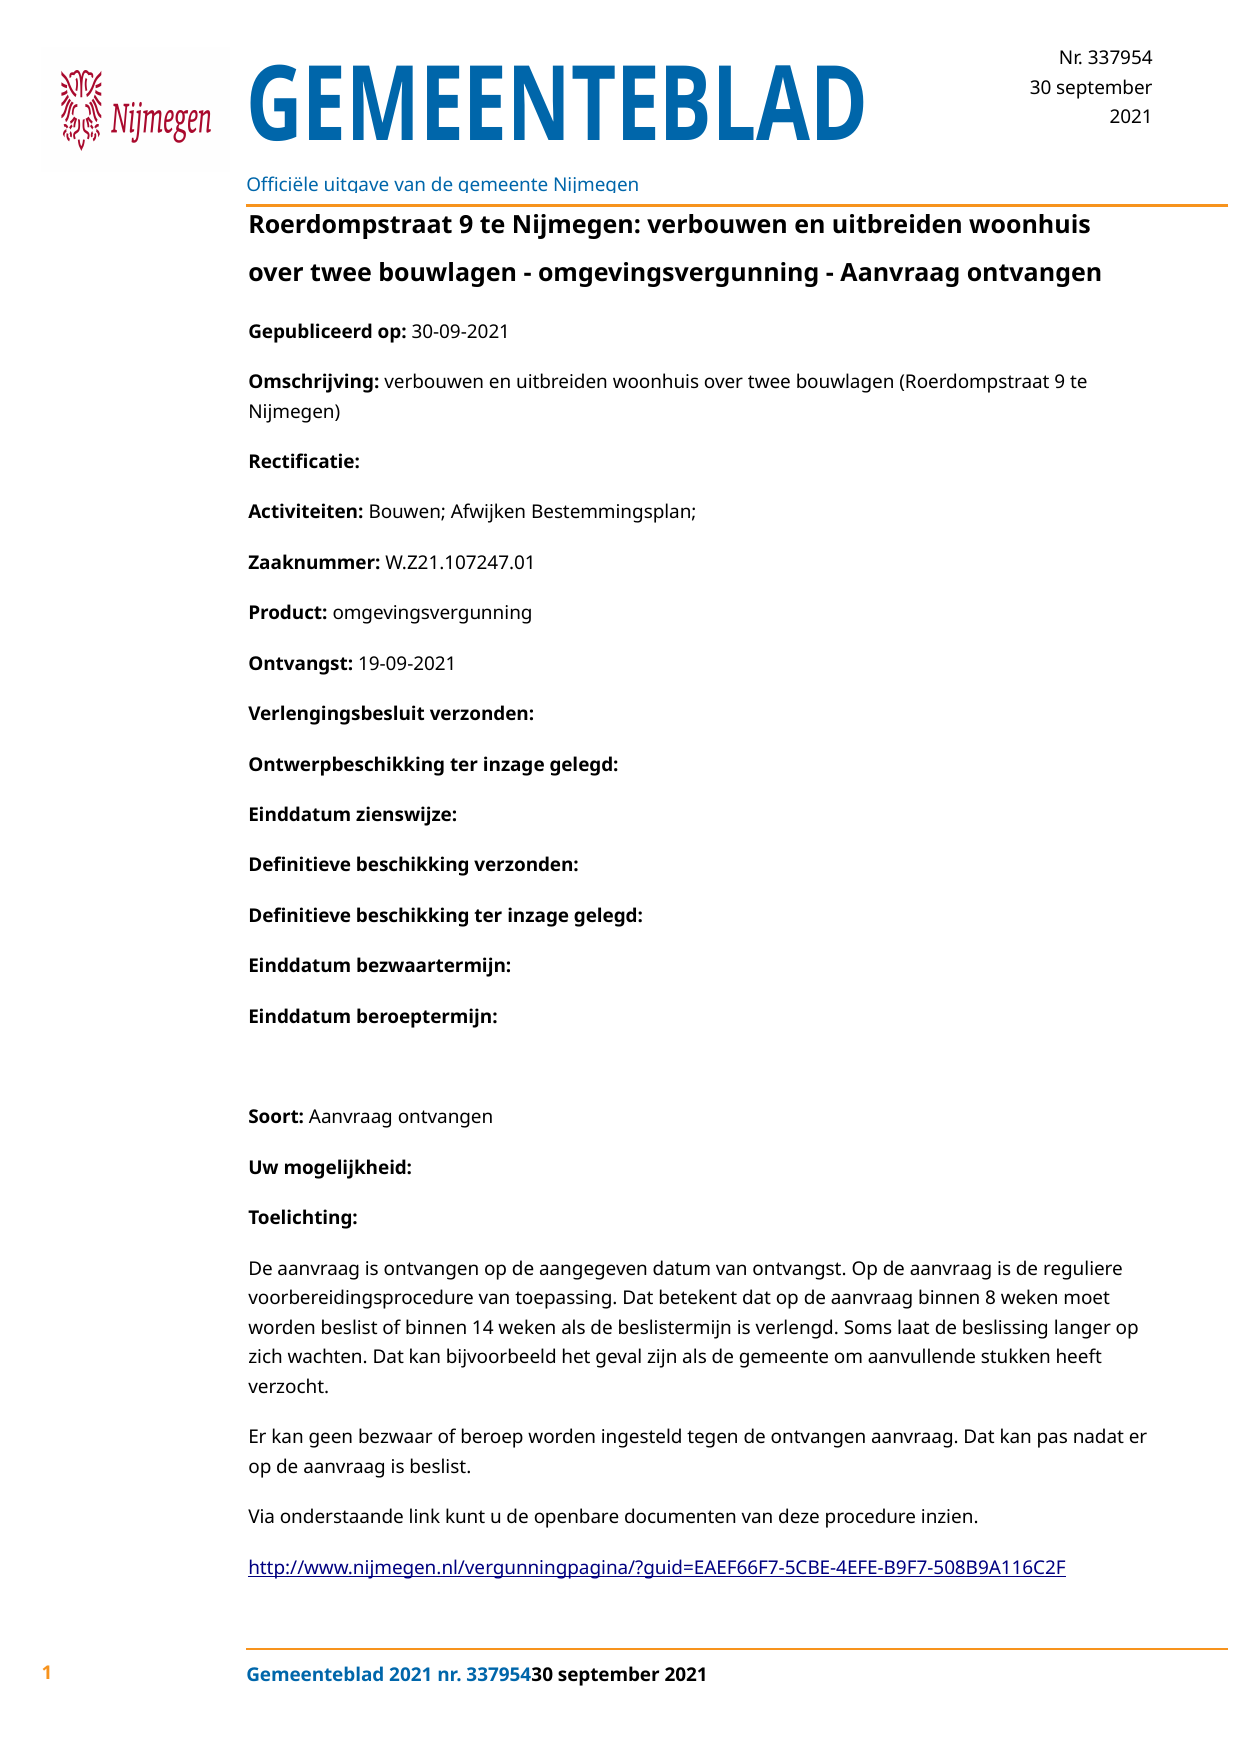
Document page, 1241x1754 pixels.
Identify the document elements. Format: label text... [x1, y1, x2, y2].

text De aanvraag is ontvangen op de aangegeven datum van ontvangst. Op de aanvraag is de reguliere voorbereidingsprocedure van toepassing. Dat betekent dat op de aanvraag binnen 8 weken moet worden beslist of binnen 14 weken als de beslistermijn is verlengd. Soms laat de beslissing langer op zich wachten. Dat kan bijvoorbeeld het geval zijn als de gemeente om aanvullende stukken heeft verzocht. [248, 1255, 1152, 1399]
text Rectificatie: [248, 448, 1152, 474]
text Einddatum beroeptermijn: [248, 1003, 1152, 1029]
text Er kan geen bezwaar of beroep worden ingesteld tegen de ontvangen aanvraag. Dat kan pas nadat er op de aanvraag is beslist. [248, 1424, 1152, 1479]
text Definitieve beschikking verzonden: [248, 852, 1152, 877]
text Product: omgevingsvergunning [248, 599, 1152, 625]
text http://www.nijmegen.nl/vergunningpagina/?guid=EAEF66F7-5CBE-4EFE-B9F7-508B9A116C2F [248, 1554, 1152, 1580]
text Einddatum bezwaartermijn: [248, 952, 1152, 978]
text Via onderstaande link kunt u de openbare documenten van deze procedure inzien. [248, 1504, 1152, 1529]
text Uw mogelijkheid: [248, 1154, 1152, 1180]
text Zaaknummer: W.Z21.107247.01 [248, 549, 1152, 575]
text Verlengingsbesluit verzonden: [248, 700, 1152, 726]
text Toelichting: [248, 1204, 1152, 1230]
text Ontvangst: 19-09-2021 [248, 650, 1152, 676]
picture [41, 47, 231, 172]
text Ontwerpbeschikking ter inzage gelegd: [248, 751, 1152, 777]
text Activiteiten: Bouwen; Afwijken Bestemmingsplan; [248, 499, 1152, 524]
text Soort: Aanvraag ontvangen [248, 1104, 1152, 1129]
text Roerdompstraat 9 te Nijmegen: verbouwen en uitbreiden woonhuis over twee bouwlagen - omgevingsvergunning - Aanvraag ontvangen [248, 207, 1152, 288]
text Gepubliceerd op: 30-09-2021 [248, 318, 1152, 344]
text Definitieve beschikking ter inzage gelegd: [248, 902, 1152, 928]
text Einddatum zienswijze: [248, 801, 1152, 827]
text Omschrijving: verbouwen en uitbreiden woonhuis over twee bouwlagen (Roerdompstraat 9 te Nijmegen) [248, 368, 1152, 424]
